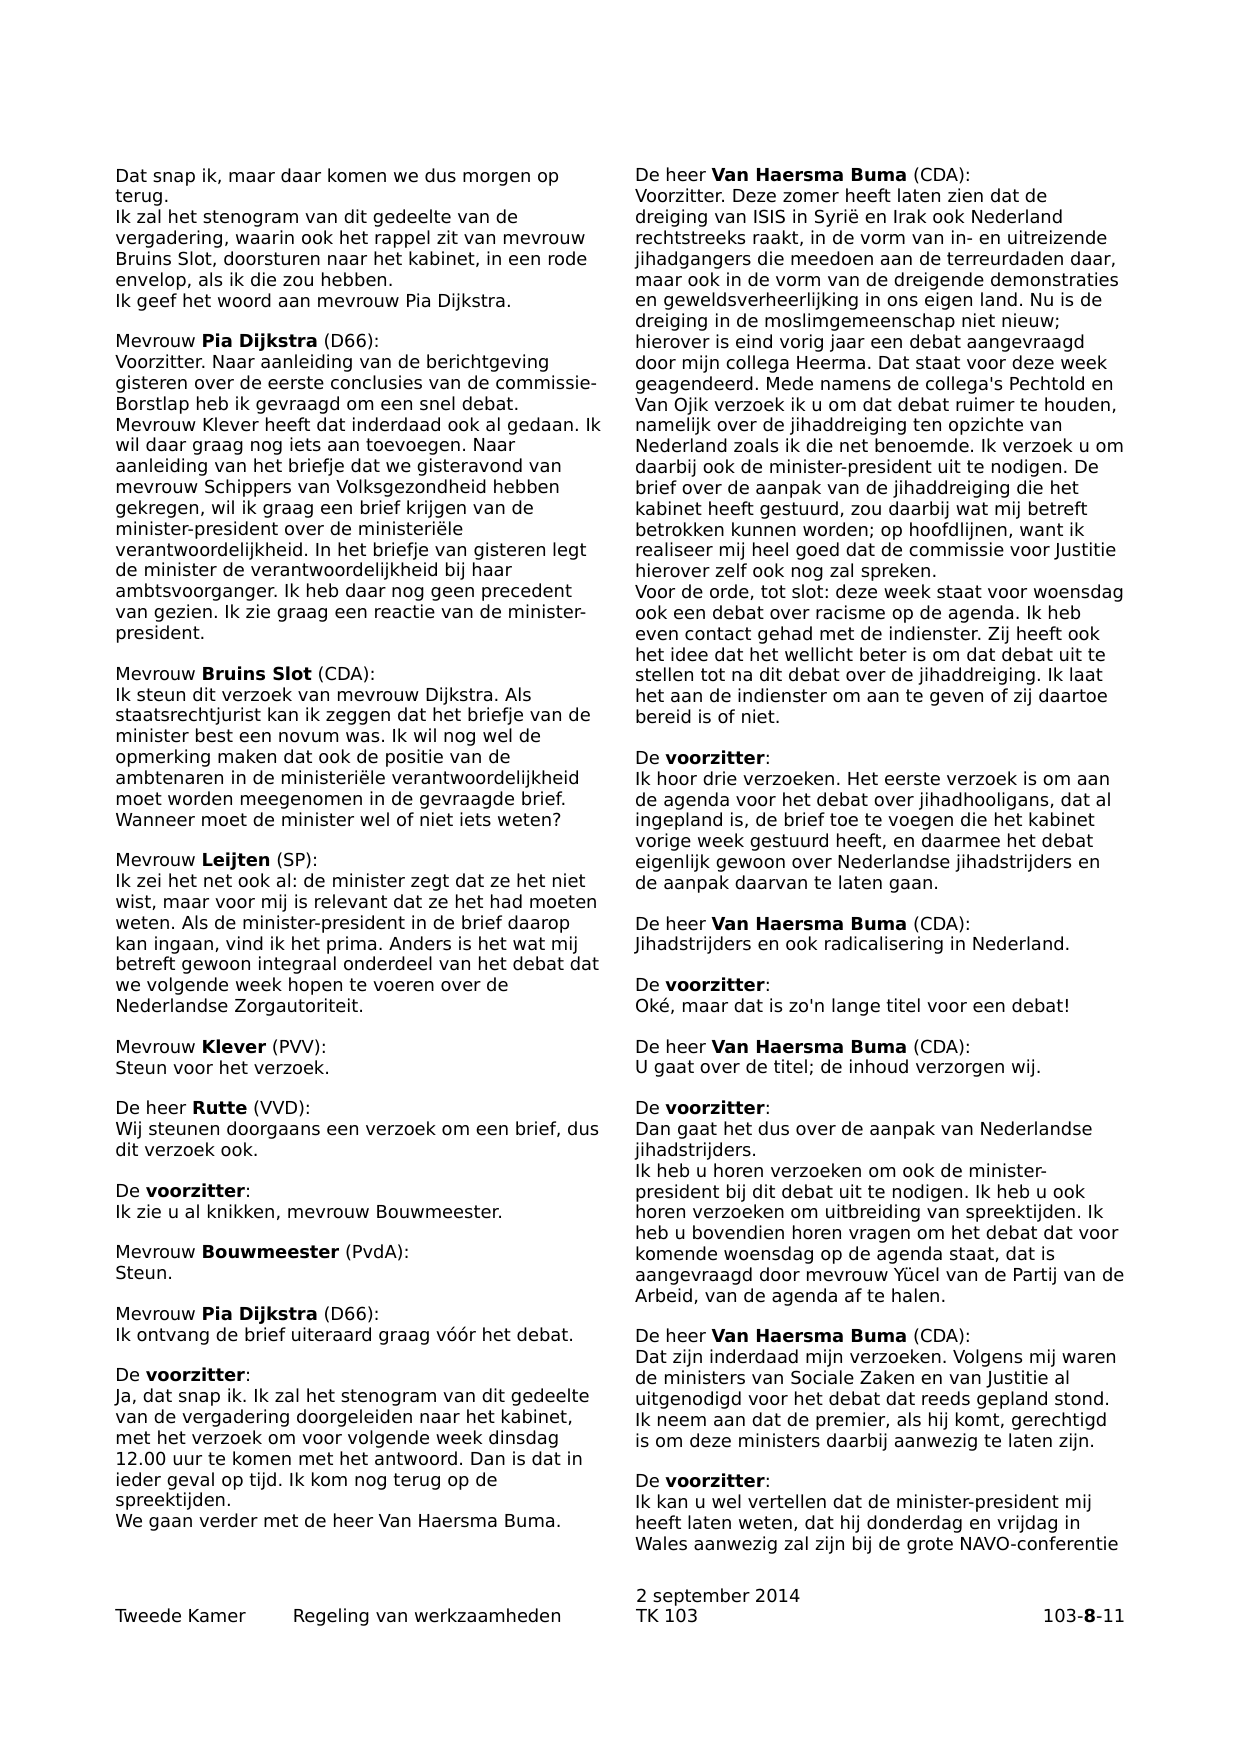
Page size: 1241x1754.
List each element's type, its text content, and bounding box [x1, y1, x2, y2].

text Steun voor het verzoek. [115, 1057, 605, 1078]
text Mevrouw Leijten (SP): [115, 850, 605, 871]
text Steun. [115, 1263, 605, 1284]
text De heer Van Haersma Buma (CDA): [635, 1037, 1125, 1057]
text Ja, dat snap ik. Ik zal het stenogram van dit gedeelte van de vergadering doorgeleiden naar het kabinet, met het verzoek om voor volgende week dinsdag 12.00 uur te komen met het antwoord. Dan is dat in ieder geval op tijd. Ik kom nog terug op de spreektijden. [115, 1386, 605, 1511]
text Voor de orde, tot slot: deze week staat voor woensdag ook een debat over racisme op de agenda. Ik heb even contact gehad met de indienster. Zij heeft ook het idee dat het wellicht beter is om dat debat uit te stellen tot na dit debat over de jihaddreiging. Ik laat het aan de indienster om aan te geven of zij daartoe bereid is of niet. [635, 582, 1125, 728]
text De heer Van Haersma Buma (CDA): [635, 165, 1125, 186]
text De heer Van Haersma Buma (CDA): [635, 1326, 1125, 1347]
text Ik hoor drie verzoeken. Het eerste verzoek is om aan de agenda voor het debat over jihadhooligans, dat al ingepland is, de brief toe te voegen die het kabinet vorige week gestuurd heeft, en daarmee het debat eigenlijk gewoon over Nederlandse jihadstrijders en de aanpak daarvan te laten gaan. [635, 768, 1125, 893]
text De voorzitter: [635, 1098, 1125, 1119]
text Ik geef het woord aan mevrouw Pia Dijkstra. [115, 290, 605, 311]
text Oké, maar dat is zo'n lange titel voor een debat! [635, 996, 1125, 1017]
text Ik heb u horen verzoeken om ook de minister-president bij dit debat uit te nodigen. Ik heb u ook horen verzoeken om uitbreiding van spreektijden. Ik heb u bovendien horen vragen om het debat dat voor komende woensdag op de agenda staat, dat is aangevraagd door mevrouw Yücel van de Partij van de Arbeid, van de agenda af te halen. [635, 1161, 1125, 1306]
text Mevrouw Klever (PVV): [115, 1037, 605, 1057]
text Ik zal het stenogram van dit gedeelte van de vergadering, waarin ook het rappel zit van mevrouw Bruins Slot, doorsturen naar het kabinet, in een rode envelop, als ik die zou hebben. [115, 207, 605, 290]
text Mevrouw Pia Dijkstra (D66): [115, 331, 605, 352]
text De voorzitter: [115, 1365, 605, 1386]
text Ik zei het net ook al: de minister zegt dat ze het niet wist, maar voor mij is relevant dat ze het had moeten weten. Als de minister-president in de brief daarop kan ingaan, vind ik het prima. Anders is het wat mij betreft gewoon integraal onderdeel van het debat dat we volgende week hopen te voeren over de Nederlandse Zorgautoriteit. [115, 871, 605, 1017]
text De voorzitter: [635, 1471, 1125, 1492]
text Voorzitter. Naar aanleiding van de berichtgeving gisteren over de eerste conclusies van de commissie-Borstlap heb ik gevraagd om een snel debat. Mevrouw Klever heeft dat inderdaad ook al gedaan. Ik wil daar graag nog iets aan toevoegen. Naar aanleiding van het briefje dat we gisteravond van mevrouw Schippers van Volksgezondheid hebben gekregen, wil ik graag een brief krijgen van de minister-president over de ministeriële verantwoordelijkheid. In het briefje van gisteren legt de minister de verantwoordelijkheid bij haar ambtsvoorganger. Ik heb daar nog geen precedent van gezien. Ik zie graag een reactie van de minister-president. [115, 352, 605, 643]
text De voorzitter: [115, 1181, 605, 1201]
text Dan gaat het dus over de aanpak van Nederlandse jihadstrijders. [635, 1119, 1125, 1161]
text De heer Van Haersma Buma (CDA): [635, 913, 1125, 934]
text Dat snap ik, maar daar komen we dus morgen op terug. [115, 165, 605, 207]
text De voorzitter: [635, 748, 1125, 768]
text Mevrouw Bouwmeester (PvdA): [115, 1242, 605, 1263]
text De voorzitter: [635, 975, 1125, 996]
text We gaan verder met de heer Van Haersma Buma. [115, 1511, 605, 1532]
text Jihadstrijders en ook radicalisering in Nederland. [635, 934, 1125, 955]
text Voorzitter. Deze zomer heeft laten zien dat de dreiging van ISIS in Syrië en Irak ook Nederland rechtstreeks raakt, in de vorm van in- en uitreizende jihadgangers die meedoen aan de terreurdaden daar, maar ook in de vorm van de dreigende demonstraties en geweldsverheerlijking in ons eigen land. Nu is de dreiging in de moslimgemeenschap niet nieuw; hierover is eind vorig jaar een debat aangevraagd door mijn collega Heerma. Dat staat voor deze week geagendeerd. Mede namens de collega's Pechtold en Van Ojik verzoek ik u om dat debat ruimer te houden, namelijk over de jihaddreiging ten opzichte van Nederland zoals ik die net benoemde. Ik verzoek u om daarbij ook de minister-president uit te nodigen. De brief over de aanpak van de jihaddreiging die het kabinet heeft gestuurd, zou daarbij wat mij betreft betrokken kunnen worden; op hoofdlijnen, want ik realiseer mij heel goed dat de commissie voor Justitie hierover zelf ook nog zal spreken. [635, 186, 1125, 582]
text Wij steunen doorgaans een verzoek om een brief, dus dit verzoek ook. [115, 1119, 605, 1161]
text U gaat over de titel; de inhoud verzorgen wij. [635, 1057, 1125, 1078]
text Ik zie u al knikken, mevrouw Bouwmeester. [115, 1201, 605, 1222]
text Ik steun dit verzoek van mevrouw Dijkstra. Als staatsrechtjurist kan ik zeggen dat het briefje van de minister best een novum was. Ik wil nog wel de opmerking maken dat ook de positie van de ambtenaren in de ministeriële verantwoordelijkheid moet worden meegenomen in de gevraagde brief. Wanneer moet de minister wel of niet iets weten? [115, 684, 605, 830]
text Dat zijn inderdaad mijn verzoeken. Volgens mij waren de ministers van Sociale Zaken en van Justitie al uitgenodigd voor het debat dat reeds gepland stond. Ik neem aan dat de premier, als hij komt, gerechtigd is om deze ministers daarbij aanwezig te laten zijn. [635, 1347, 1125, 1451]
text Ik kan u wel vertellen dat de minister-president mij heeft laten weten, dat hij donderdag en vrijdag in Wales aanwezig zal zijn bij de grote NAVO-conferentie [635, 1492, 1125, 1554]
text De heer Rutte (VVD): [115, 1098, 605, 1119]
text Mevrouw Pia Dijkstra (D66): [115, 1304, 605, 1324]
text Mevrouw Bruins Slot (CDA): [115, 663, 605, 684]
text Ik ontvang de brief uiteraard graag vóór het debat. [115, 1324, 605, 1345]
